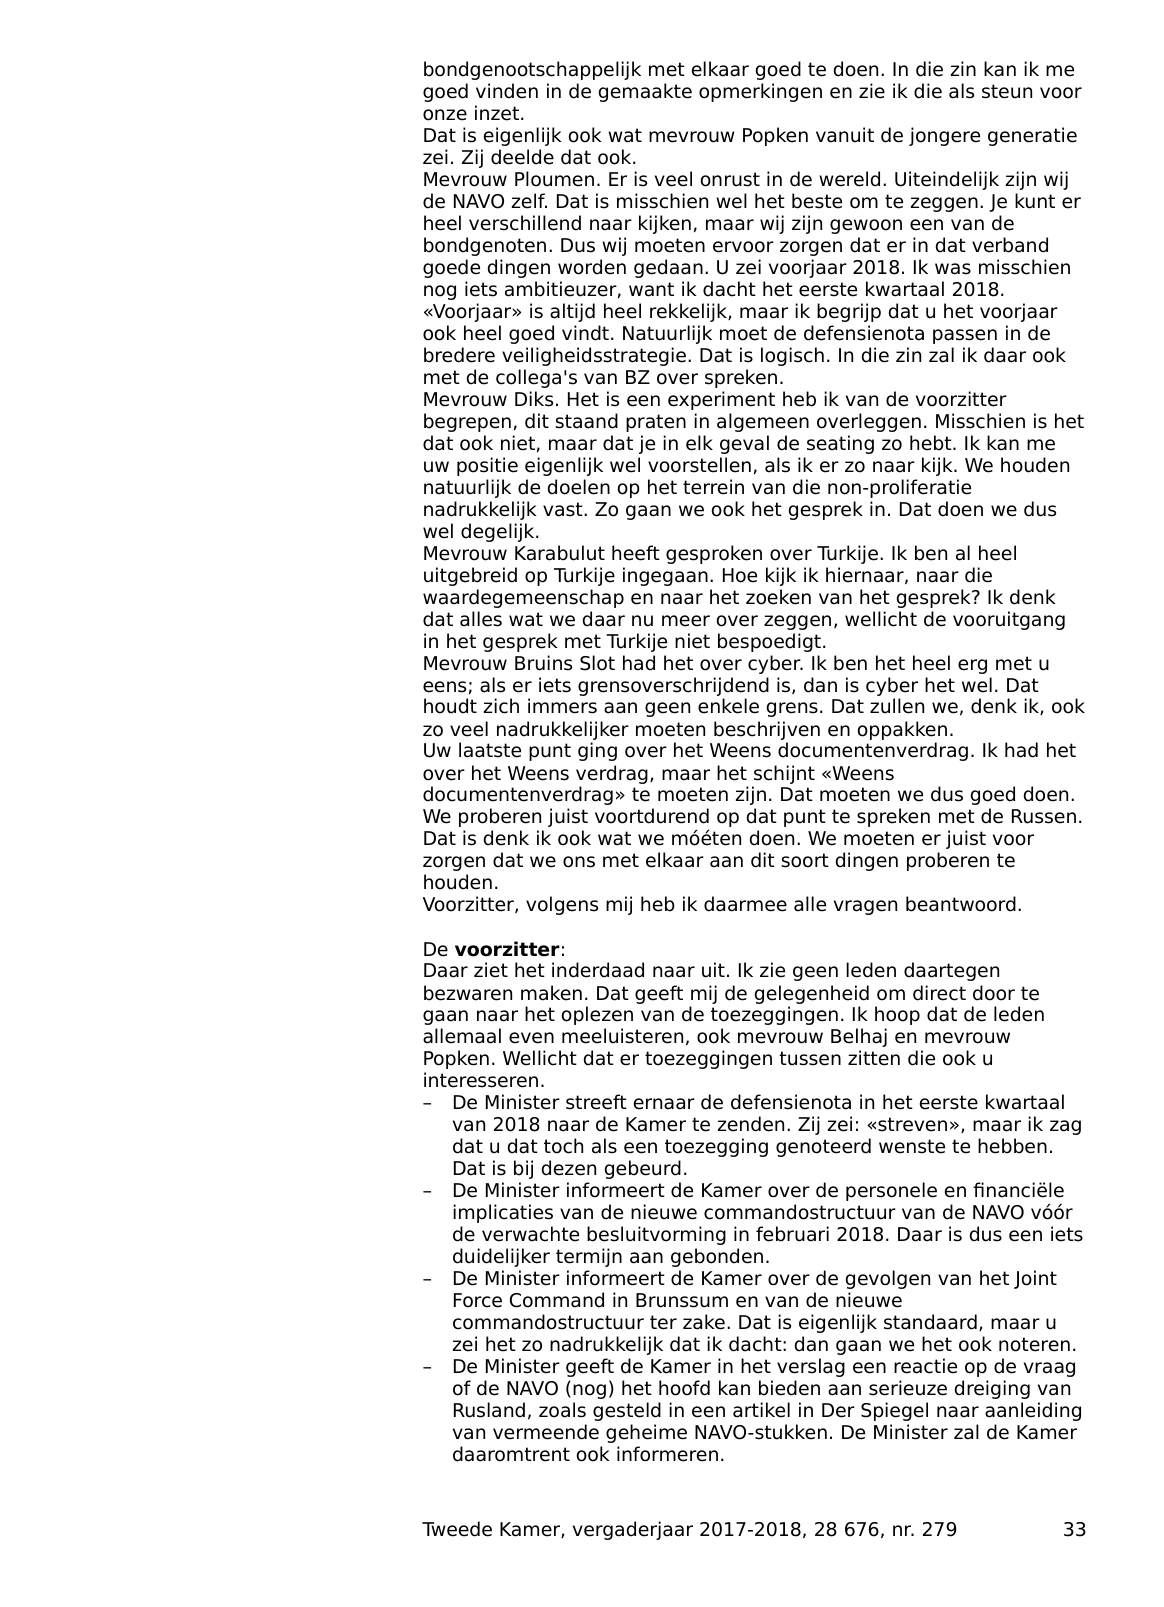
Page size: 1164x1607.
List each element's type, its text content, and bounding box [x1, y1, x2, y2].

text Mevrouw Bruins Slot had het over cyber. Ik ben het heel erg met u eens; als er iets grensoverschrijdend is, dan is cyber het wel. Dat houdt zich immers aan geen enkele grens. Dat zullen we, denk ik, ook zo veel nadrukkelijker moeten beschrijven en oppakken. [422, 652, 1087, 740]
text – De Minister informeert de Kamer over de personele en financiële implicaties van de nieuwe commandostructuur van de NAVO vóór de verwachte besluitvorming in februari 2018. Daar is dus een iets duidelijker termijn aan gebonden. [422, 1180, 1087, 1268]
text De voorzitter: [422, 938, 1087, 960]
text Daar ziet het inderdaad naar uit. Ik zie geen leden daartegen bezwaren maken. Dat geeft mij de gelegenheid om direct door te gaan naar het oplezen van de toezeggingen. Ik hoop dat de leden allemaal even meeluisteren, ook mevrouw Belhaj en mevrouw Popken. Wellicht dat er toezeggingen tussen zitten die ook u interesseren. [422, 960, 1087, 1092]
text Mevrouw Ploumen. Er is veel onrust in de wereld. Uiteindelijk zijn wij de NAVO zelf. Dat is misschien wel het beste om te zeggen. Je kunt er heel verschillend naar kijken, maar wij zijn gewoon een van de bondgenoten. Dus wij moeten ervoor zorgen dat er in dat verband goede dingen worden gedaan. U zei voorjaar 2018. Ik was misschien nog iets ambitieuzer, want ik dacht het eerste kwartaal 2018. «Voorjaar» is altijd heel rekkelijk, maar ik begrijp dat u het voorjaar ook heel goed vindt. Natuurlijk moet de defensienota passen in de bredere veiligheidsstrategie. Dat is logisch. In die zin zal ik daar ook met de collega's van BZ over spreken. [422, 169, 1087, 389]
text Mevrouw Diks. Het is een experiment heb ik van de voorzitter begrepen, dit staand praten in algemeen overleggen. Misschien is het dat ook niet, maar dat je in elk geval de seating zo hebt. Ik kan me uw positie eigenlijk wel voorstellen, als ik er zo naar kijk. We houden natuurlijk de doelen op het terrein van die non-proliferatie nadrukkelijk vast. Zo gaan we ook het gesprek in. Dat doen we dus wel degelijk. [422, 389, 1087, 543]
text Uw laatste punt ging over het Weens documentenverdrag. Ik had het over het Weens verdrag, maar het schijnt «Weens documentenverdrag» te moeten zijn. Dat moeten we dus goed doen. We proberen juist voortdurend op dat punt te spreken met de Russen. Dat is denk ik ook wat we móéten doen. We moeten er juist voor zorgen dat we ons met elkaar aan dit soort dingen proberen te houden. [422, 740, 1087, 894]
text Dat is eigenlijk ook wat mevrouw Popken vanuit de jongere generatie zei. Zij deelde dat ook. [422, 125, 1087, 169]
text Mevrouw Karabulut heeft gesproken over Turkije. Ik ben al heel uitgebreid op Turkije ingegaan. Hoe kijk ik hiernaar, naar die waardegemeenschap en naar het zoeken van het gesprek? Ik denk dat alles wat we daar nu meer over zeggen, wellicht de vooruitgang in het gesprek met Turkije niet bespoedigt. [422, 543, 1087, 652]
text Voorzitter, volgens mij heb ik daarmee alle vragen beantwoord. [422, 894, 1087, 916]
text – De Minister streeft ernaar de defensienota in het eerste kwartaal van 2018 naar de Kamer te zenden. Zij zei: «streven», maar ik zag dat u dat toch als een toezegging genoteerd wenste te hebben. Dat is bij dezen gebeurd. [422, 1092, 1087, 1180]
text – De Minister geeft de Kamer in het verslag een reactie op de vraag of de NAVO (nog) het hoofd kan bieden aan serieuze dreiging van Rusland, zoals gesteld in een artikel in Der Spiegel naar aanleiding van vermeende geheime NAVO-stukken. De Minister zal de Kamer daaromtrent ook informeren. [422, 1356, 1087, 1466]
text bondgenootschappelijk met elkaar goed te doen. In die zin kan ik me goed vinden in de gemaakte opmerkingen en zie ik die als steun voor onze inzet. [422, 59, 1087, 125]
text – De Minister informeert de Kamer over de gevolgen van het Joint Force Command in Brunssum en van de nieuwe commandostructuur ter zake. Dat is eigenlijk standaard, maar u zei het zo nadrukkelijk dat ik dacht: dan gaan we het ook noteren. [422, 1268, 1087, 1356]
